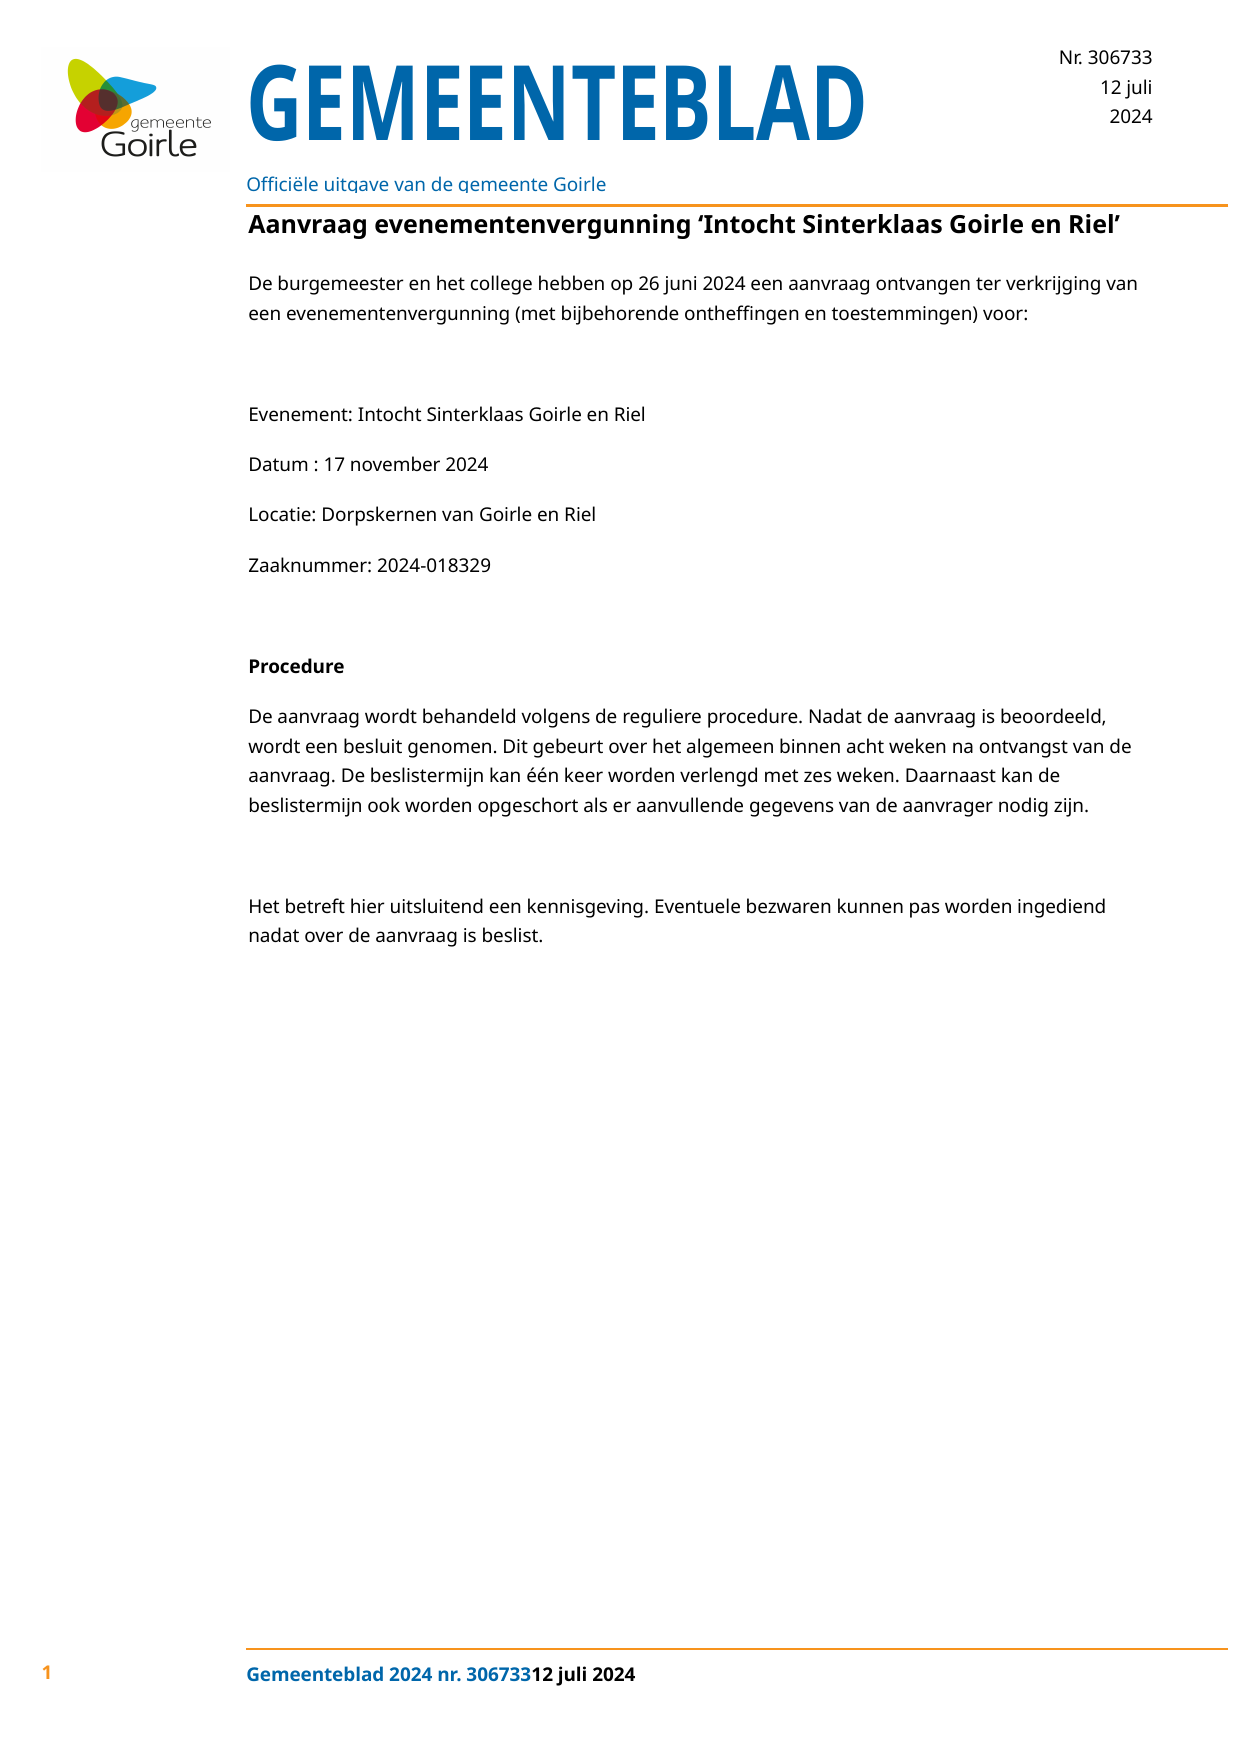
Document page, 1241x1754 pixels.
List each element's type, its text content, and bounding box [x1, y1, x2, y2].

text Procedure [248, 653, 1152, 678]
text Het betreft hier uitsluitend een kennisgeving. Eventuele bezwaren kunnen pas worden ingediend nadat over de aanvraag is beslist. [248, 893, 1152, 948]
text Evenement: Intocht Sinterklaas Goirle en Riel [248, 401, 1152, 426]
text Zaaknummer: 2024-018329 [248, 552, 1152, 578]
text De burgemeester en het college hebben op 26 juni 2024 een aanvraag ontvangen ter verkrijging van een evenementenvergunning (met bijbehorende ontheffingen en toestemmingen) voor: [248, 270, 1152, 326]
text Locatie: Dorpskernen van Goirle en Riel [248, 502, 1152, 527]
text Aanvraag evenementenvergunning ‘Intocht Sinterklaas Goirle en Riel’ [248, 207, 1152, 241]
text Datum : 17 november 2024 [248, 451, 1152, 477]
picture [41, 47, 231, 172]
text De aanvraag wordt behandeld volgens de reguliere procedure. Nadat de aanvraag is beoordeeld, wordt een besluit genomen. Dit gebeurt over het algemeen binnen acht weken na ontvangst van de aanvraag. De beslistermijn kan één keer worden verlengd met zes weken. Daarnaast kan de beslistermijn ook worden opgeschort als er aanvullende gegevens van de aanvrager nodig zijn. [248, 703, 1152, 818]
